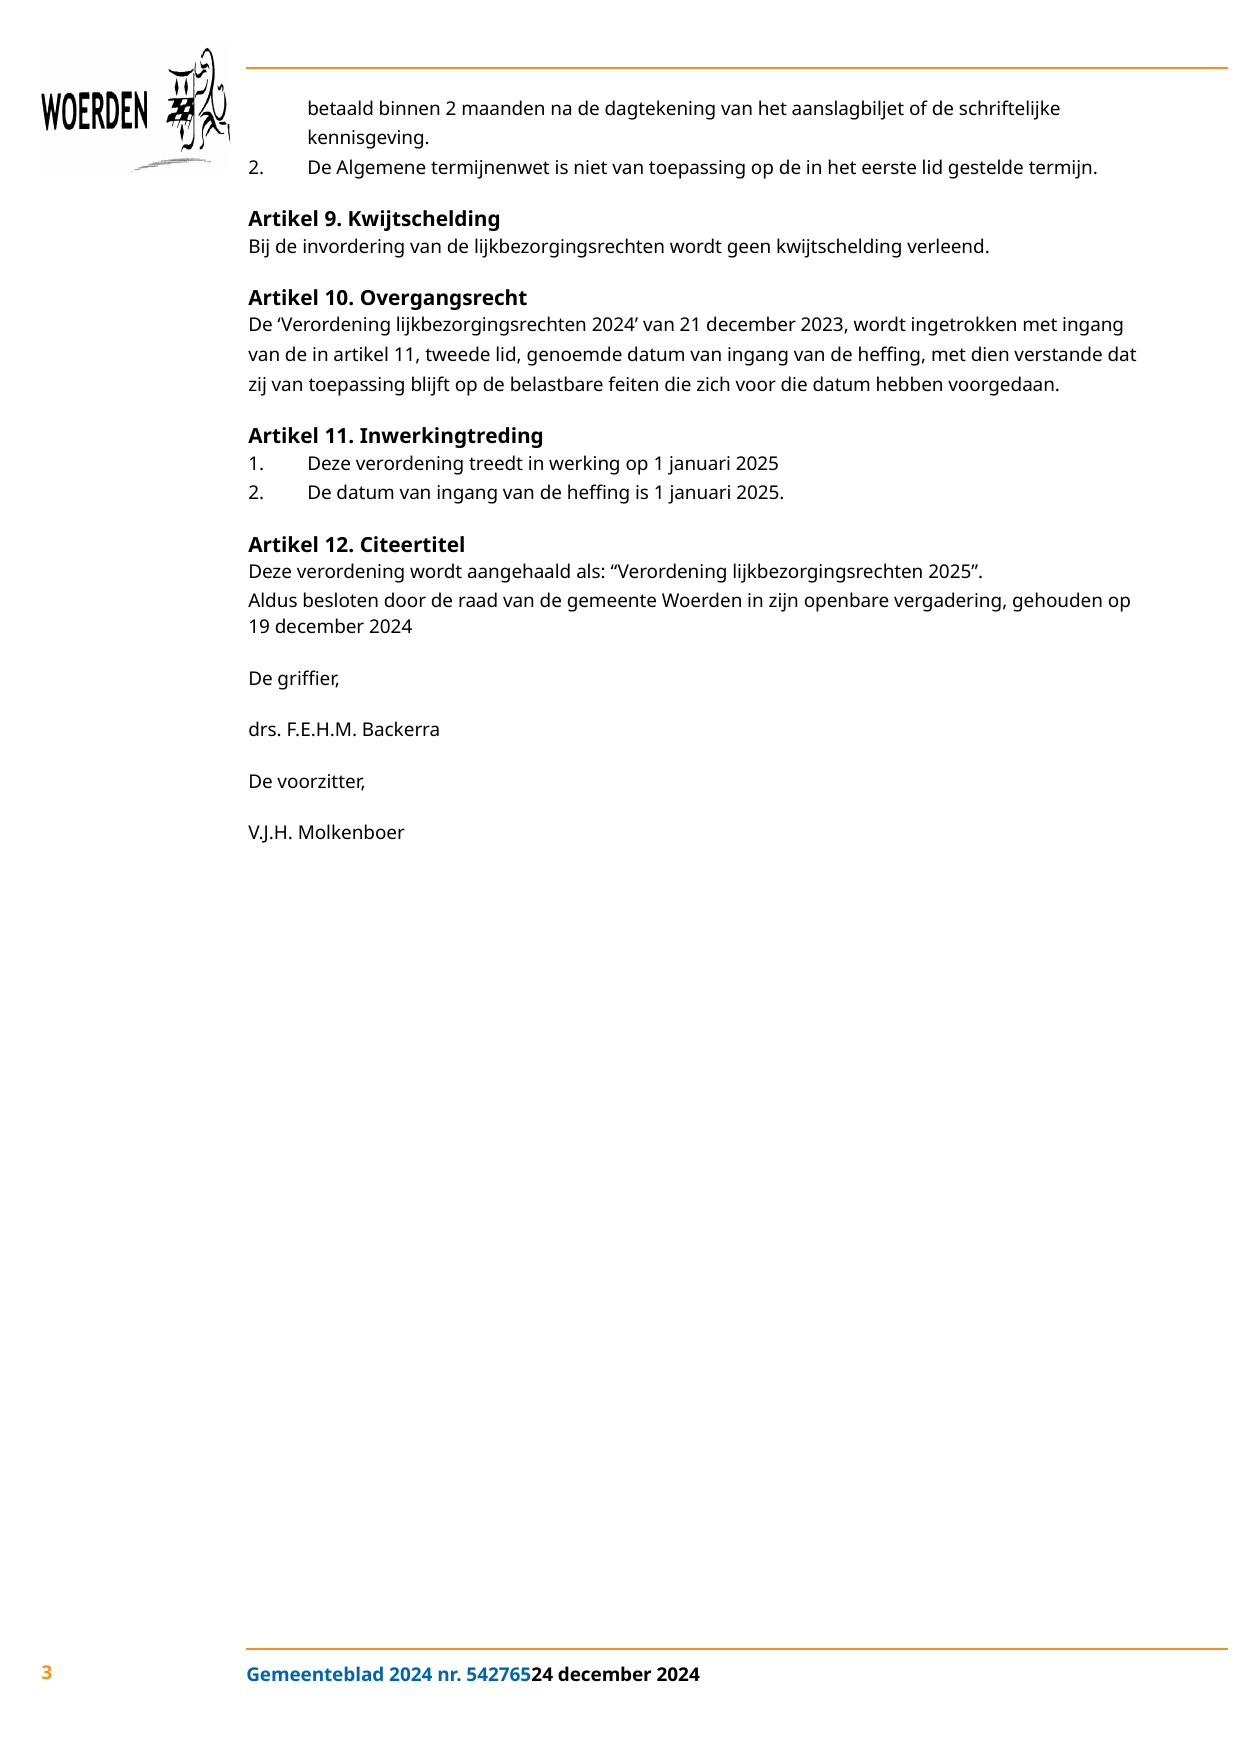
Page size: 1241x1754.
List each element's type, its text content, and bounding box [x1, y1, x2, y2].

text Bij de invordering van de lijkbezorgingsrechten wordt geen kwijtschelding verleend. [248, 233, 1152, 258]
text De ‘Verordening lijkbezorgingsrechten 2024’ van 21 december 2023, wordt ingetrokken met ingang van de in artikel 11, tweede lid, genoemde datum van ingang van de heffing, met dien verstande dat zij van toepassing blijft op de belastbare feiten die zich voor die datum hebben voorgedaan. [248, 312, 1152, 397]
text Artikel 12. Citeertitel [248, 530, 1152, 558]
text Artikel 9. Kwijtschelding [248, 204, 1152, 233]
list De Algemene termijnenwet is niet van toepassing op de in het eerste lid gestelde termijn. [248, 154, 1152, 180]
text V.J.H. Molkenboer [248, 819, 1152, 845]
text Aldus besloten door de raad van de gemeente Woerden in zijn openbare vergadering, gehouden op 19 december 2024 [248, 588, 1152, 639]
list betaald binnen 2 maanden na de dagtekening van het aanslagbiljet of de schriftelijke kennisgeving. [248, 95, 1152, 150]
picture [41, 47, 231, 172]
text Deze verordening wordt aangehaald als: “Verordening lijkbezorgingsrechten 2025”. [248, 558, 1152, 584]
text Artikel 11. Inwerkingtreding [248, 421, 1152, 450]
text Artikel 10. Overgangsrecht [248, 283, 1152, 312]
text De voorzitter, [248, 768, 1152, 793]
text drs. F.E.H.M. Backerra [248, 716, 1152, 742]
list De datum van ingang van de heffing is 1 januari 2025. [248, 479, 1152, 505]
list Deze verordening treedt in werking op 1 januari 2025 [248, 450, 1152, 475]
text De griffier, [248, 665, 1152, 691]
